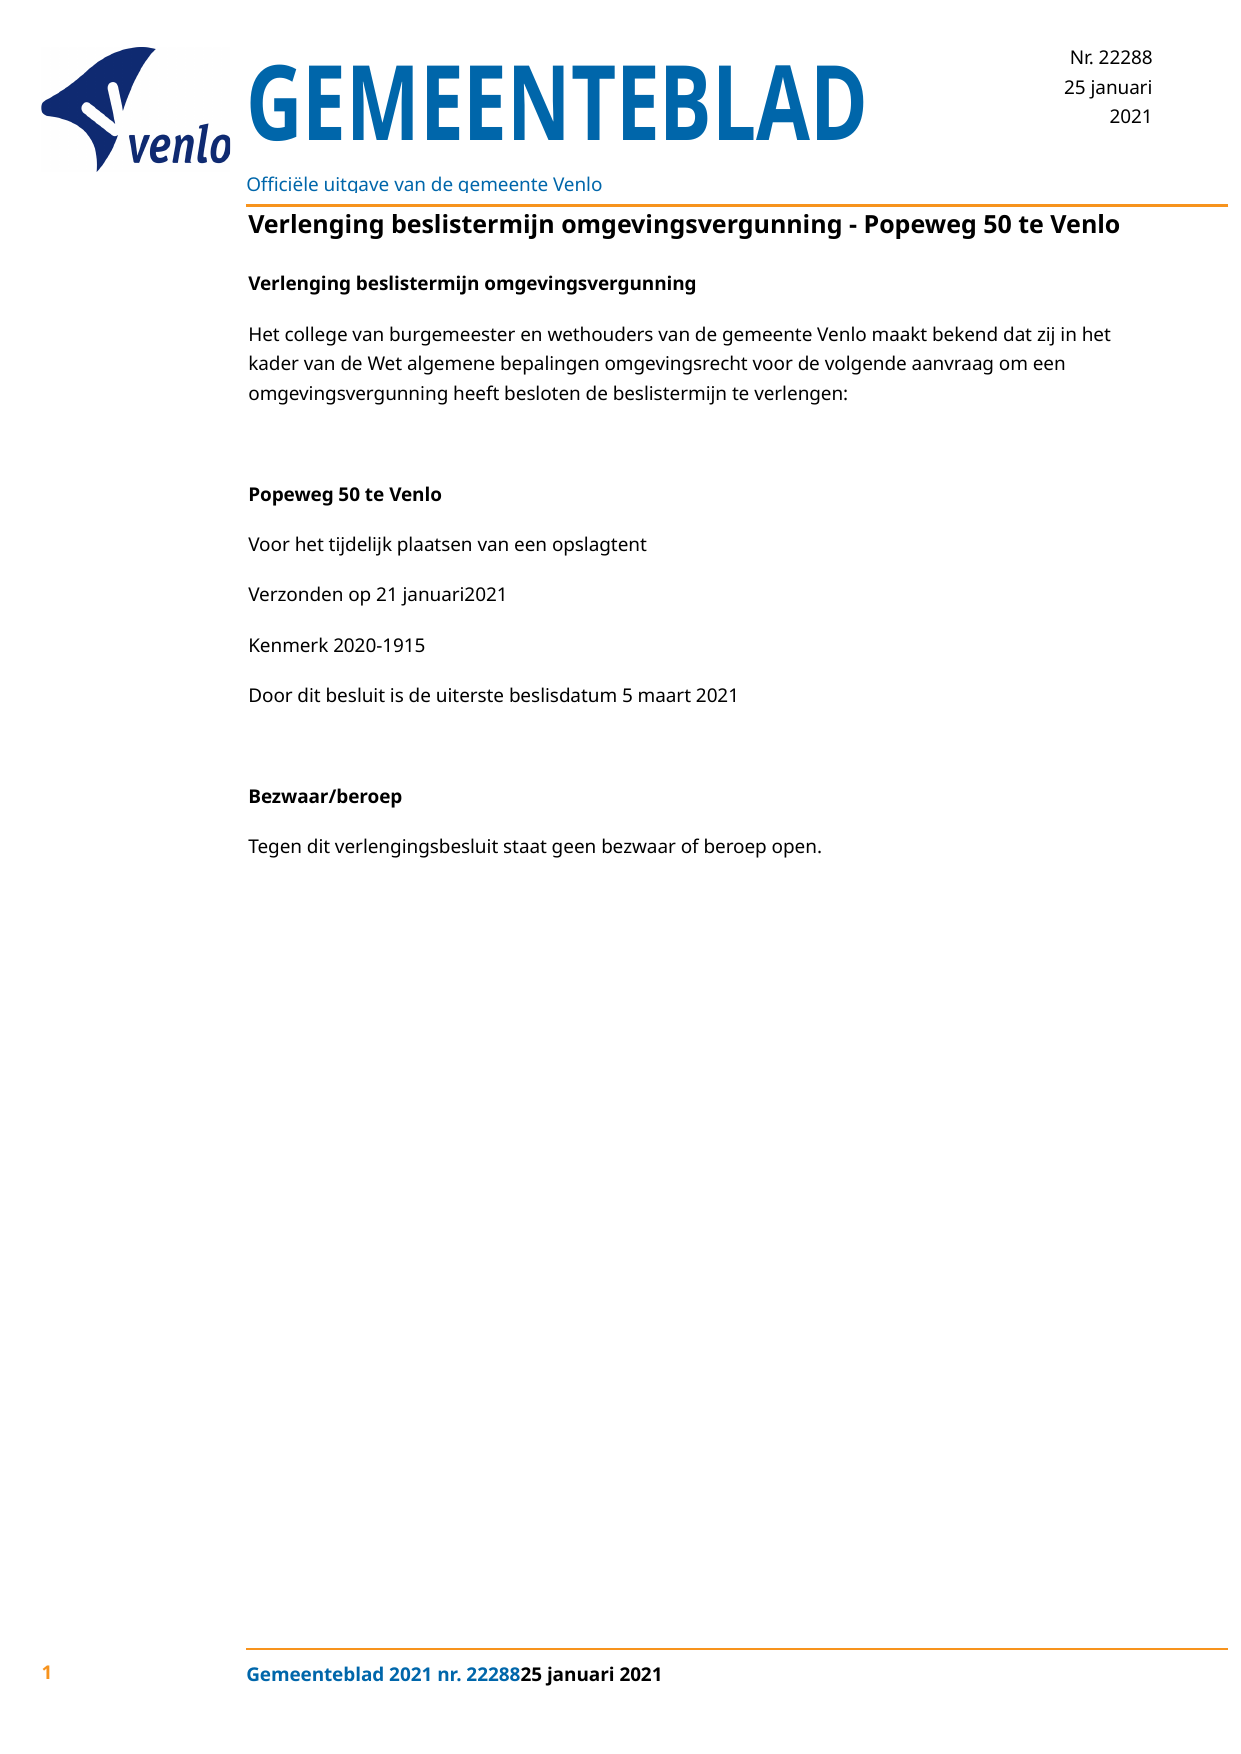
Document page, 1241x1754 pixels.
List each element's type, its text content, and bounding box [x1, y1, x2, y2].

text Voor het tijdelijk plaatsen van een opslagtent [248, 531, 1152, 557]
text Verzonden op 21 januari2021 [248, 582, 1152, 607]
text Bezwaar/beroep [248, 783, 1152, 809]
text Het college van burgemeester en wethouders van de gemeente Venlo maakt bekend dat zij in het kader van de Wet algemene bepalingen omgevingsrecht voor de volgende aanvraag om een omgevingsvergunning heeft besloten de beslistermijn te verlengen: [248, 321, 1152, 406]
text Verlenging beslistermijn omgevingsvergunning [248, 270, 1152, 296]
text Kenmerk 2020-1915 [248, 632, 1152, 658]
text Tegen dit verlengingsbesluit staat geen bezwaar of beroep open. [248, 834, 1152, 859]
text Verlenging beslistermijn omgevingsvergunning - Popeweg 50 te Venlo [248, 207, 1152, 241]
text Popeweg 50 te Venlo [248, 481, 1152, 506]
text Door dit besluit is de uiterste beslisdatum 5 maart 2021 [248, 682, 1152, 708]
picture [41, 47, 231, 172]
